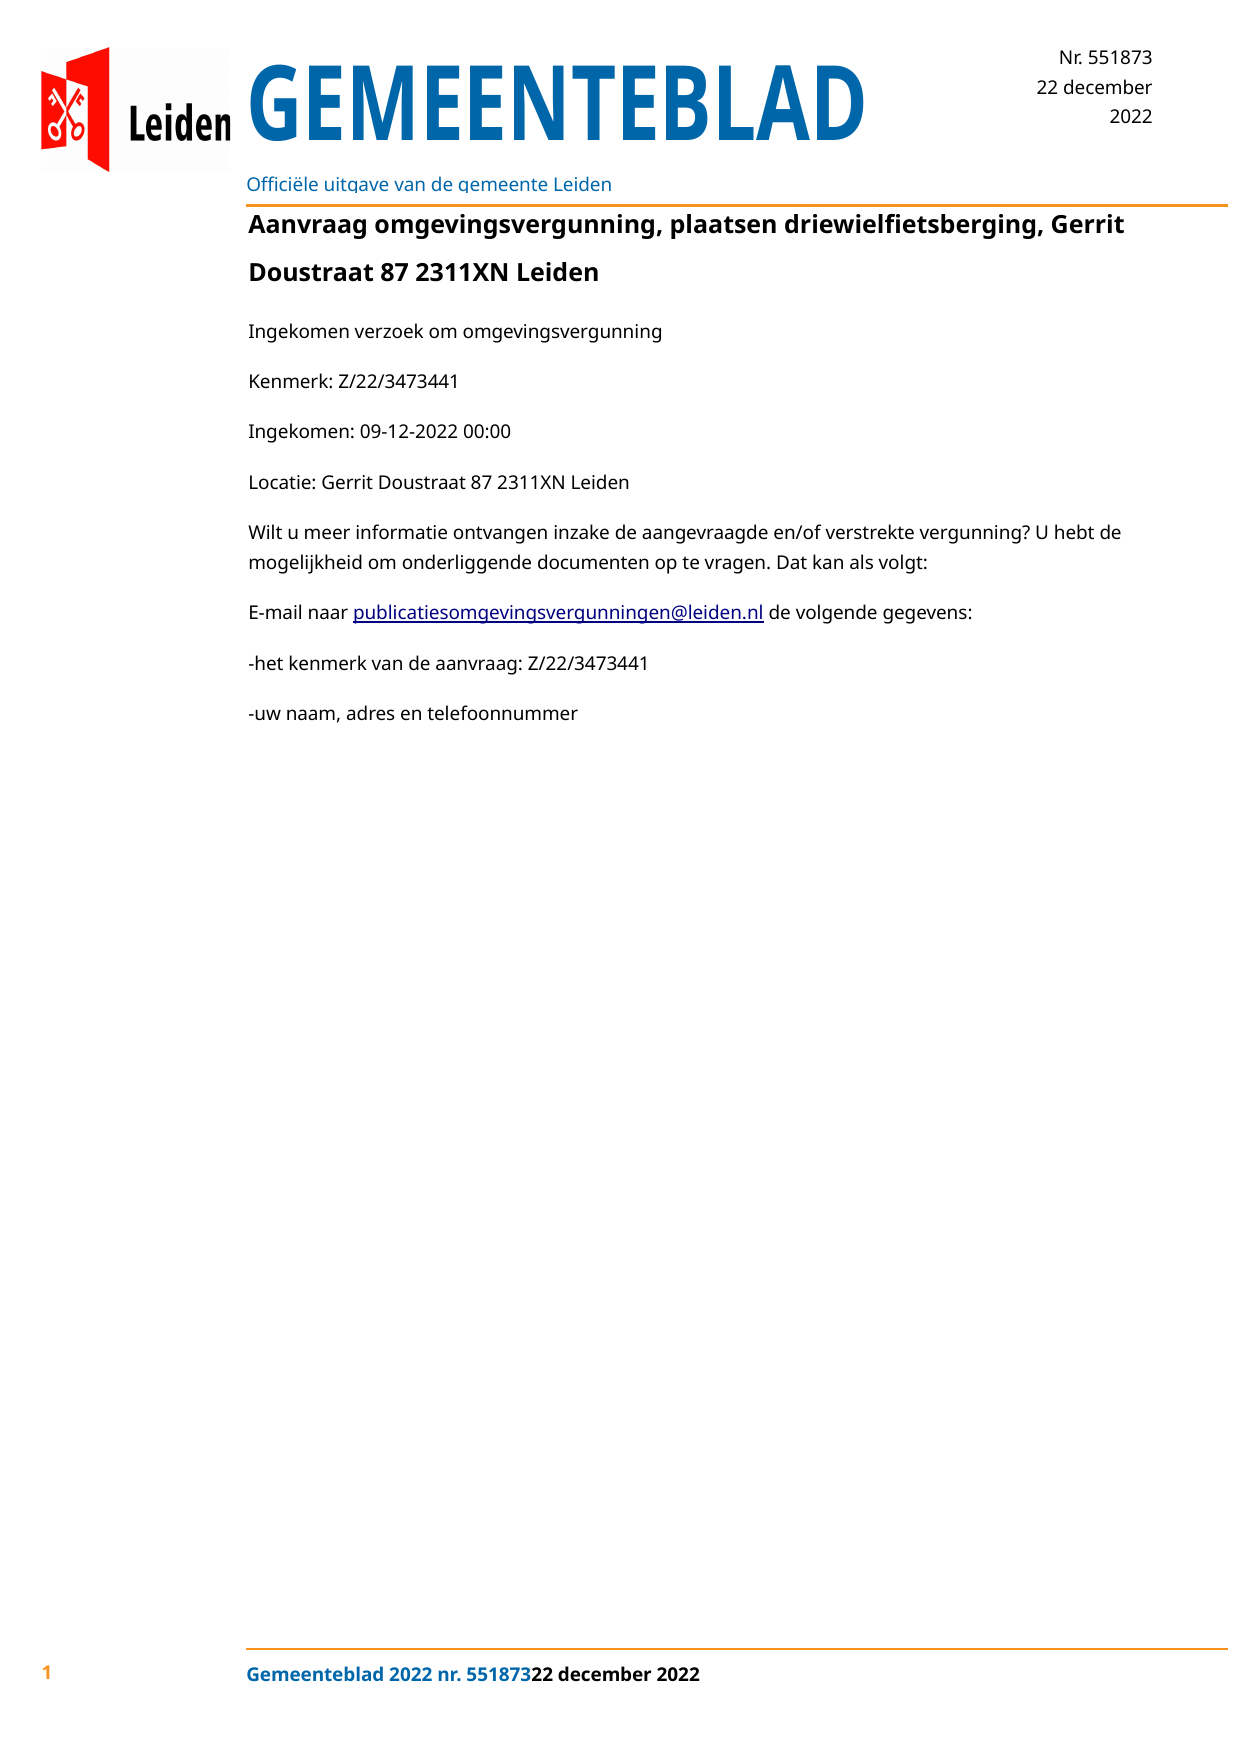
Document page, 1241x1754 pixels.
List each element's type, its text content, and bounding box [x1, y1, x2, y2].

text Wilt u meer informatie ontvangen inzake de aangevraagde en/of verstrekte vergunning? U hebt de mogelijkheid om onderliggende documenten op te vragen. Dat kan als volgt: [248, 519, 1152, 575]
text Kenmerk: Z/22/3473441 [248, 368, 1152, 394]
text Locatie: Gerrit Doustraat 87 2311XN Leiden [248, 469, 1152, 495]
text Ingekomen verzoek om omgevingsvergunning [248, 318, 1152, 344]
text -uw naam, adres en telefoonnummer [248, 700, 1152, 726]
text -het kenmerk van de aanvraag: Z/22/3473441 [248, 650, 1152, 676]
picture [41, 47, 231, 172]
text Ingekomen: 09-12-2022 00:00 [248, 419, 1152, 444]
text Aanvraag omgevingsvergunning, plaatsen driewielfietsberging, Gerrit Doustraat 87 2311XN Leiden [248, 207, 1152, 288]
text E-mail naar publicatiesomgevingsvergunningen@leiden.nl de volgende gegevens: [248, 599, 1152, 625]
